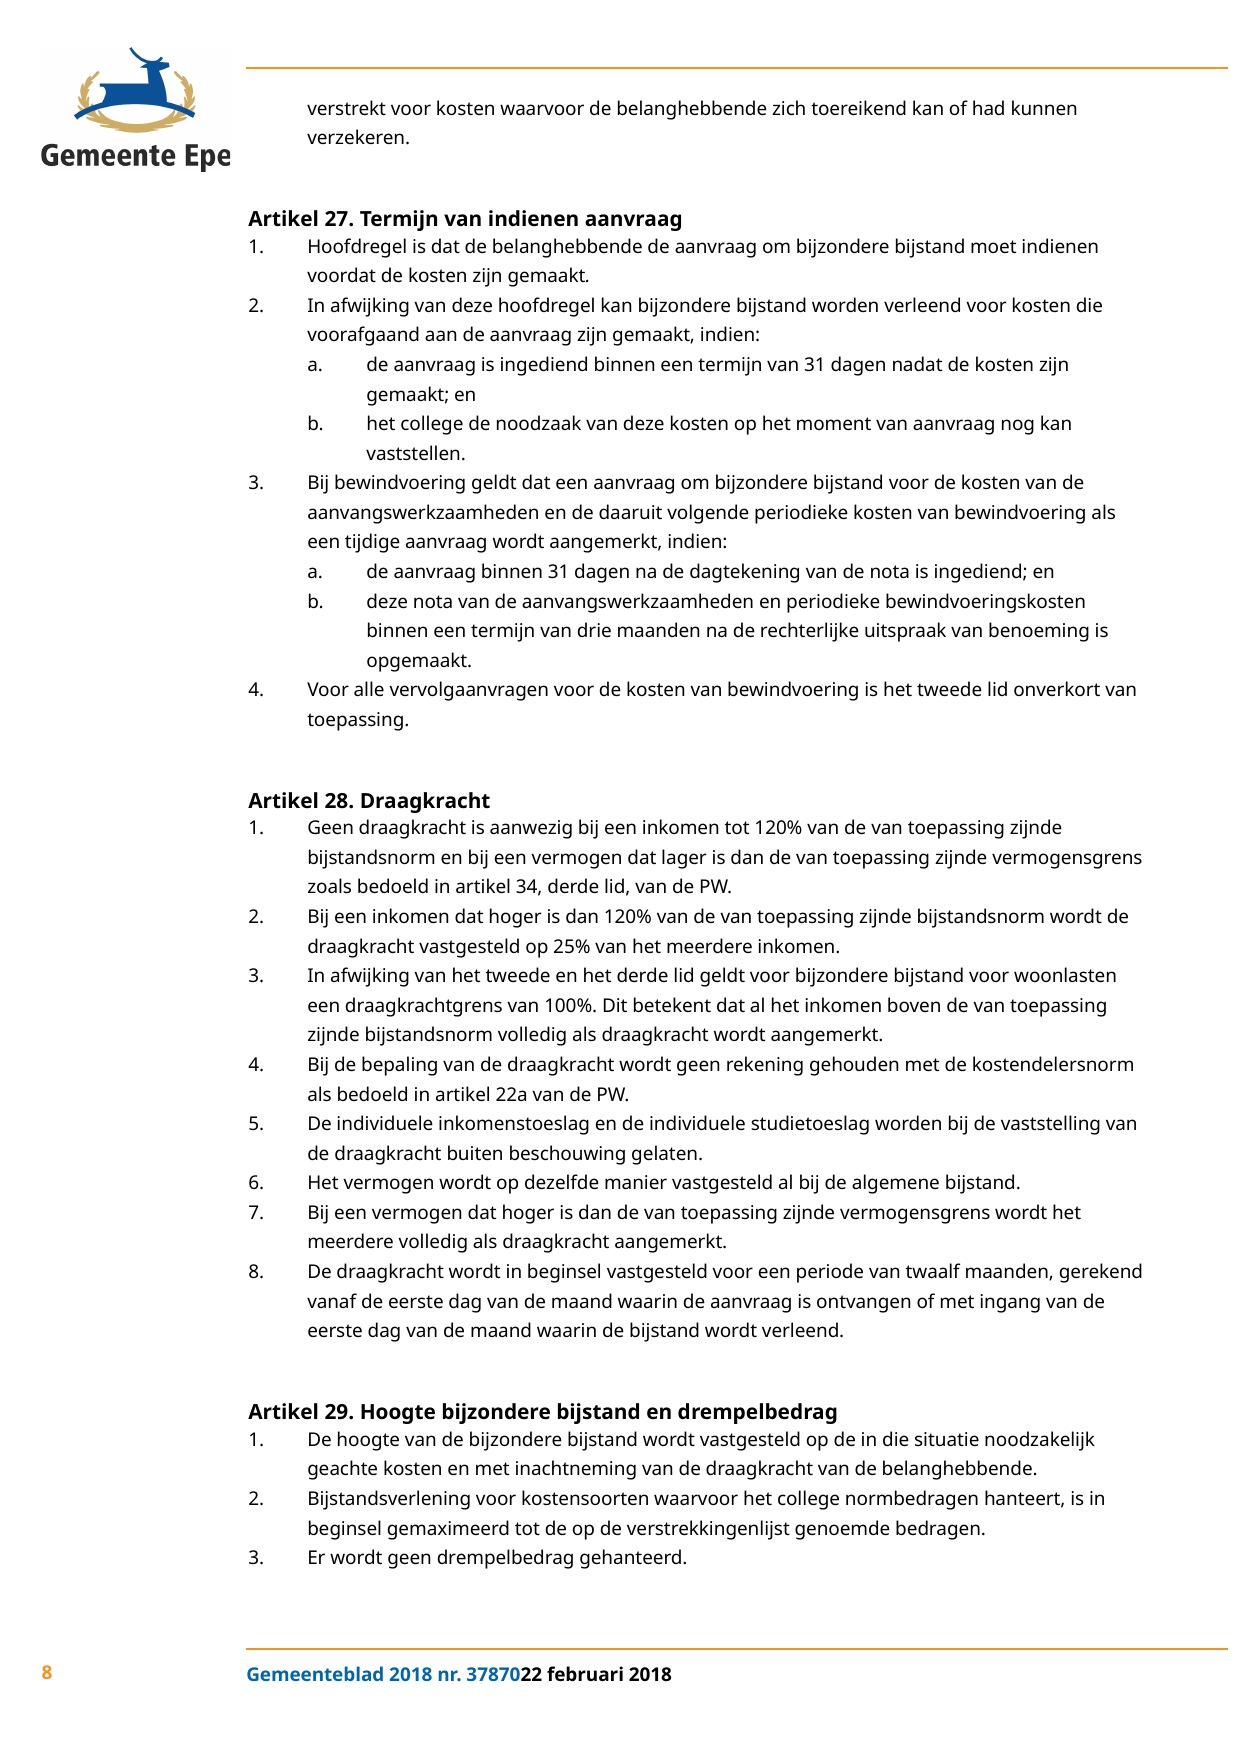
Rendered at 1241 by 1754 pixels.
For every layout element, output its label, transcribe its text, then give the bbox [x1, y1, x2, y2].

list De draagkracht wordt in beginsel vastgesteld voor een periode van twaalf maanden, gerekend vanaf de eerste dag van de maand waarin de aanvraag is ontvangen of met ingang van de eerste dag van de maand waarin de bijstand wordt verleend. [248, 1258, 1152, 1343]
list Het vermogen wordt op dezelfde manier vastgesteld al bij de algemene bijstand. [248, 1169, 1152, 1195]
list het college de noodzaak van deze kosten op het moment van aanvraag nog kan vaststellen. [307, 410, 1152, 466]
list Er wordt geen drempelbedrag gehanteerd. [248, 1544, 1152, 1570]
list Bijstandsverlening voor kostensoorten waarvoor het college normbedragen hanteert, is in beginsel gemaximeerd tot de op de verstrekkingenlijst genoemde bedragen. [248, 1485, 1152, 1540]
list De individuele inkomenstoeslag en de individuele studietoeslag worden bij de vaststelling van de draagkracht buiten beschouwing gelaten. [248, 1110, 1152, 1166]
picture [41, 47, 231, 172]
list verstrekt voor kosten waarvoor de belanghebbende zich toereikend kan of had kunnen verzekeren. [248, 95, 1152, 150]
list Voor alle vervolgaanvragen voor de kosten van bewindvoering is het tweede lid onverkort van toepassing. [248, 677, 1152, 732]
list In afwijking van het tweede en het derde lid geldt voor bijzondere bijstand voor woonlasten een draagkrachtgrens van 100%. Dit betekent dat al het inkomen boven de van toepassing zijnde bijstandsnorm volledig als draagkracht wordt aangemerkt. [248, 962, 1152, 1047]
text Artikel 27. Termijn van indienen aanvraag [248, 204, 1152, 233]
list de aanvraag binnen 31 dagen na de dagtekening van de nota is ingediend; en [307, 558, 1152, 584]
list Bij bewindvoering geldt dat een aanvraag om bijzondere bijstand voor de kosten van de aanvangswerkzaamheden en de daaruit volgende periodieke kosten van bewindvoering als een tijdige aanvraag wordt aangemerkt, indien: [248, 469, 1152, 554]
list Bij een inkomen dat hoger is dan 120% van de van toepassing zijnde bijstandsnorm wordt de draagkracht vastgesteld op 25% van het meerdere inkomen. [248, 903, 1152, 959]
list De hoogte van de bijzondere bijstand wordt vastgesteld op de in die situatie noodzakelijk geachte kosten en met inachtneming van de draagkracht van de belanghebbende. [248, 1426, 1152, 1481]
list deze nota van de aanvangswerkzaamheden en periodieke bewindvoeringskosten binnen een termijn van drie maanden na de rechterlijke uitspraak van benoeming is opgemaakt. [307, 588, 1152, 673]
list In afwijking van deze hoofdregel kan bijzondere bijstand worden verleend voor kosten die voorafgaand aan de aanvraag zijn gemaakt, indien: [248, 292, 1152, 347]
list Bij de bepaling van de draagkracht wordt geen rekening gehouden met de kostendelersnorm als bedoeld in artikel 22a van de PW. [248, 1051, 1152, 1107]
list de aanvraag is ingediend binnen een termijn van 31 dagen nadat de kosten zijn gemaakt; en [307, 351, 1152, 406]
text Artikel 28. Draagkracht [248, 786, 1152, 814]
list Geen draagkracht is aanwezig bij een inkomen tot 120% van de van toepassing zijnde bijstandsnorm en bij een vermogen dat lager is dan de van toepassing zijnde vermogensgrens zoals bedoeld in artikel 34, derde lid, van de PW. [248, 814, 1152, 899]
list Hoofdregel is dat de belanghebbende de aanvraag om bijzondere bijstand moet indienen voordat de kosten zijn gemaakt. [248, 233, 1152, 288]
text Artikel 29. Hoogte bijzondere bijstand en drempelbedrag [248, 1397, 1152, 1426]
list Bij een vermogen dat hoger is dan de van toepassing zijnde vermogensgrens wordt het meerdere volledig als draagkracht aangemerkt. [248, 1199, 1152, 1254]
